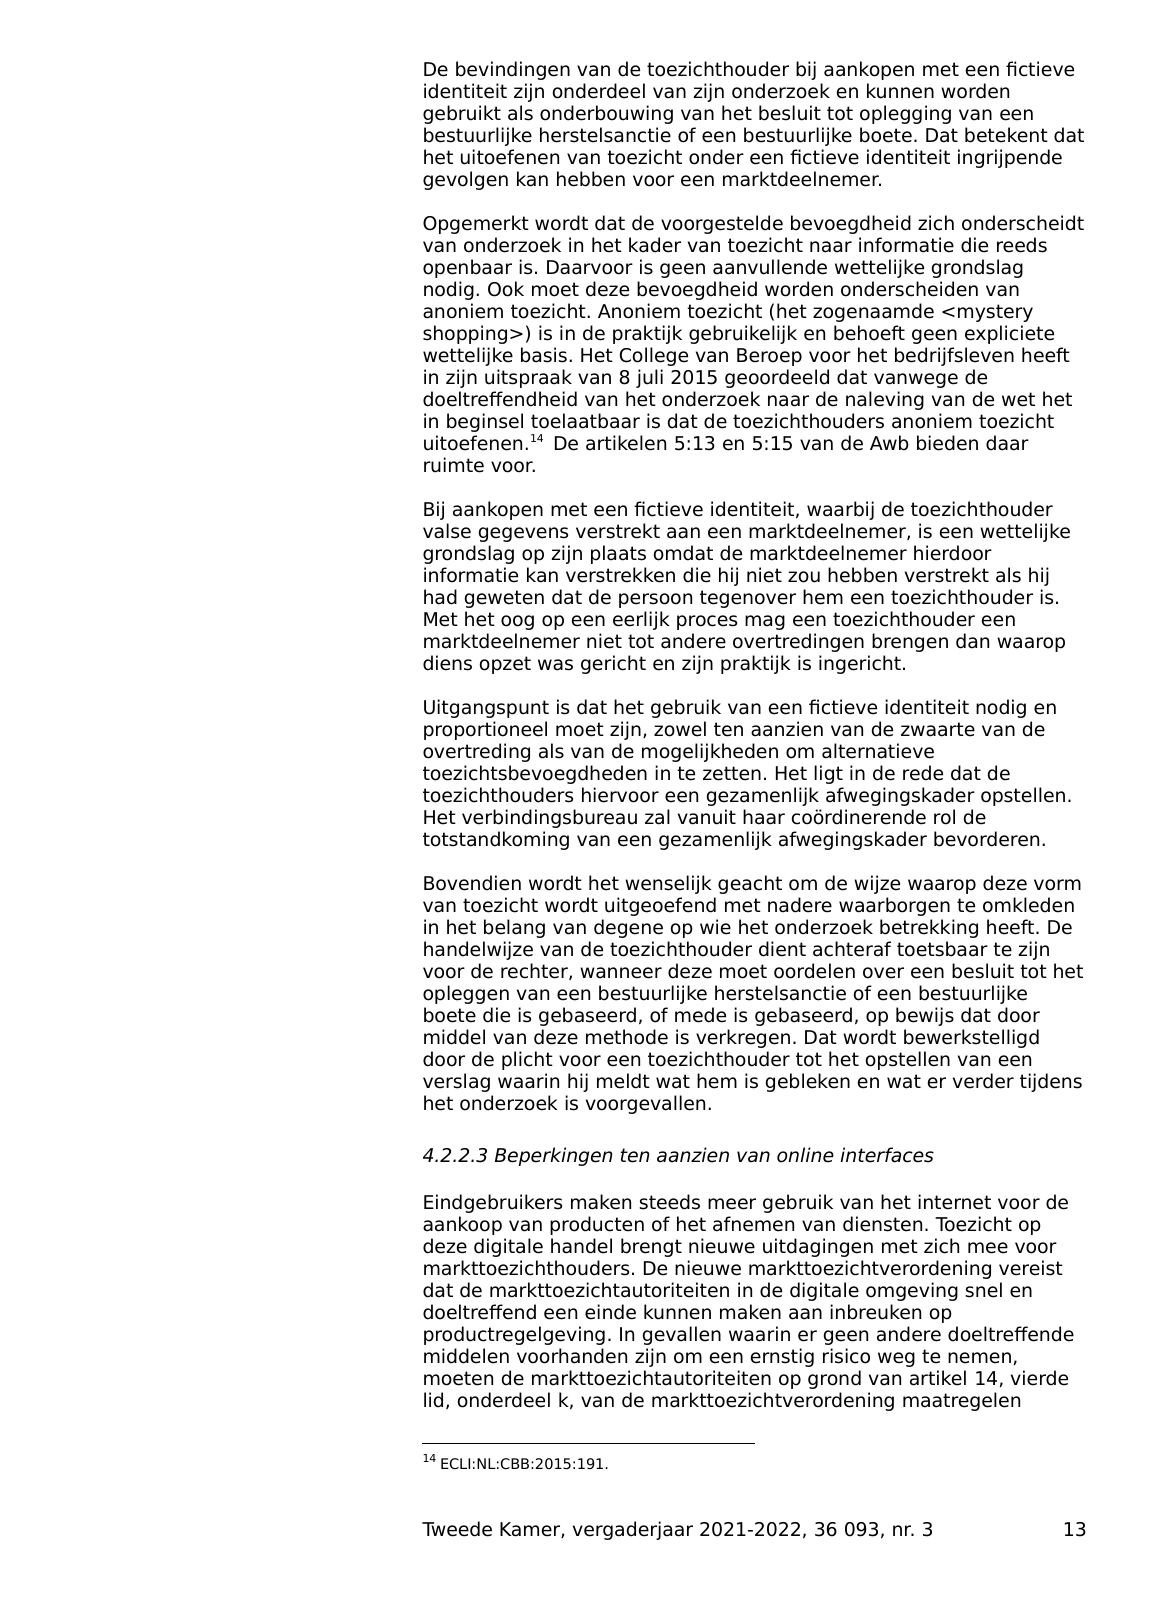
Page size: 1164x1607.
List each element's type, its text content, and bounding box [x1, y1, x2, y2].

text ECLI:NL:CBB:2015:191. [422, 1452, 1087, 1474]
subtitle 4.2.2.3 Beperkingen ten aanzien van online interfaces [422, 1145, 1087, 1167]
text De bevindingen van de toezichthouder bij aankopen met een fictieve identiteit zijn onderdeel van zijn onderzoek en kunnen worden gebruikt als onderbouwing van het besluit tot oplegging van een bestuurlijke herstelsanctie of een bestuurlijke boete. Dat betekent dat het uitoefenen van toezicht onder een fictieve identiteit ingrijpende gevolgen kan hebben voor een marktdeelnemer. [422, 59, 1087, 191]
text Eindgebruikers maken steeds meer gebruik van het internet voor de aankoop van producten of het afnemen van diensten. Toezicht op deze digitale handel brengt nieuwe uitdagingen met zich mee voor markttoezichthouders. De nieuwe markttoezichtverordening vereist dat de markttoezichtautoriteiten in de digitale omgeving snel en doeltreffend een einde kunnen maken aan inbreuken op productregelgeving. In gevallen waarin er geen andere doeltreffende middelen voorhanden zijn om een ernstig risico weg te nemen, moeten de markttoezichtautoriteiten op grond van artikel 14, vierde lid, onderdeel k, van de markttoezichtverordening maatregelen [422, 1192, 1087, 1412]
text Uitgangspunt is dat het gebruik van een fictieve identiteit nodig en proportioneel moet zijn, zowel ten aanzien van de zwaarte van de overtreding als van de mogelijkheden om alternatieve toezichtsbevoegdheden in te zetten. Het ligt in de rede dat de toezichthouders hiervoor een gezamenlijk afwegingskader opstellen. Het verbindingsbureau zal vanuit haar coördinerende rol de totstandkoming van een gezamenlijk afwegingskader bevorderen. [422, 697, 1087, 851]
text Opgemerkt wordt dat de voorgestelde bevoegdheid zich onderscheidt van onderzoek in het kader van toezicht naar informatie die reeds openbaar is. Daarvoor is geen aanvullende wettelijke grondslag nodig. Ook moet deze bevoegdheid worden onderscheiden van anoniem toezicht. Anoniem toezicht (het zogenaamde <mystery shopping>) is in de praktijk gebruikelijk en behoeft geen expliciete wettelijke basis. Het College van Beroep voor het bedrijfsleven heeft in zijn uitspraak van 8 juli 2015 geoordeeld dat vanwege de doeltreffendheid van het onderzoek naar de naleving van de wet het in beginsel toelaatbaar is dat de toezichthouders anoniem toezicht uitoefenen. De artikelen 5:13 en 5:15 van de Awb bieden daar ruimte voor. [422, 213, 1087, 477]
text Bovendien wordt het wenselijk geacht om de wijze waarop deze vorm van toezicht wordt uitgeoefend met nadere waarborgen te omkleden in het belang van degene op wie het onderzoek betrekking heeft. De handelwijze van de toezichthouder dient achteraf toetsbaar te zijn voor de rechter, wanneer deze moet oordelen over een besluit tot het opleggen van een bestuurlijke herstelsanctie of een bestuurlijke boete die is gebaseerd, of mede is gebaseerd, op bewijs dat door middel van deze methode is verkregen. Dat wordt bewerkstelligd door de plicht voor een toezichthouder tot het opstellen van een verslag waarin hij meldt wat hem is gebleken en wat er verder tijdens het onderzoek is voorgevallen. [422, 873, 1087, 1115]
text Bij aankopen met een fictieve identiteit, waarbij de toezichthouder valse gegevens verstrekt aan een marktdeelnemer, is een wettelijke grondslag op zijn plaats omdat de marktdeelnemer hierdoor informatie kan verstrekken die hij niet zou hebben verstrekt als hij had geweten dat de persoon tegenover hem een toezichthouder is. Met het oog op een eerlijk proces mag een toezichthouder een marktdeelnemer niet tot andere overtredingen brengen dan waarop diens opzet was gericht en zijn praktijk is ingericht. [422, 499, 1087, 675]
